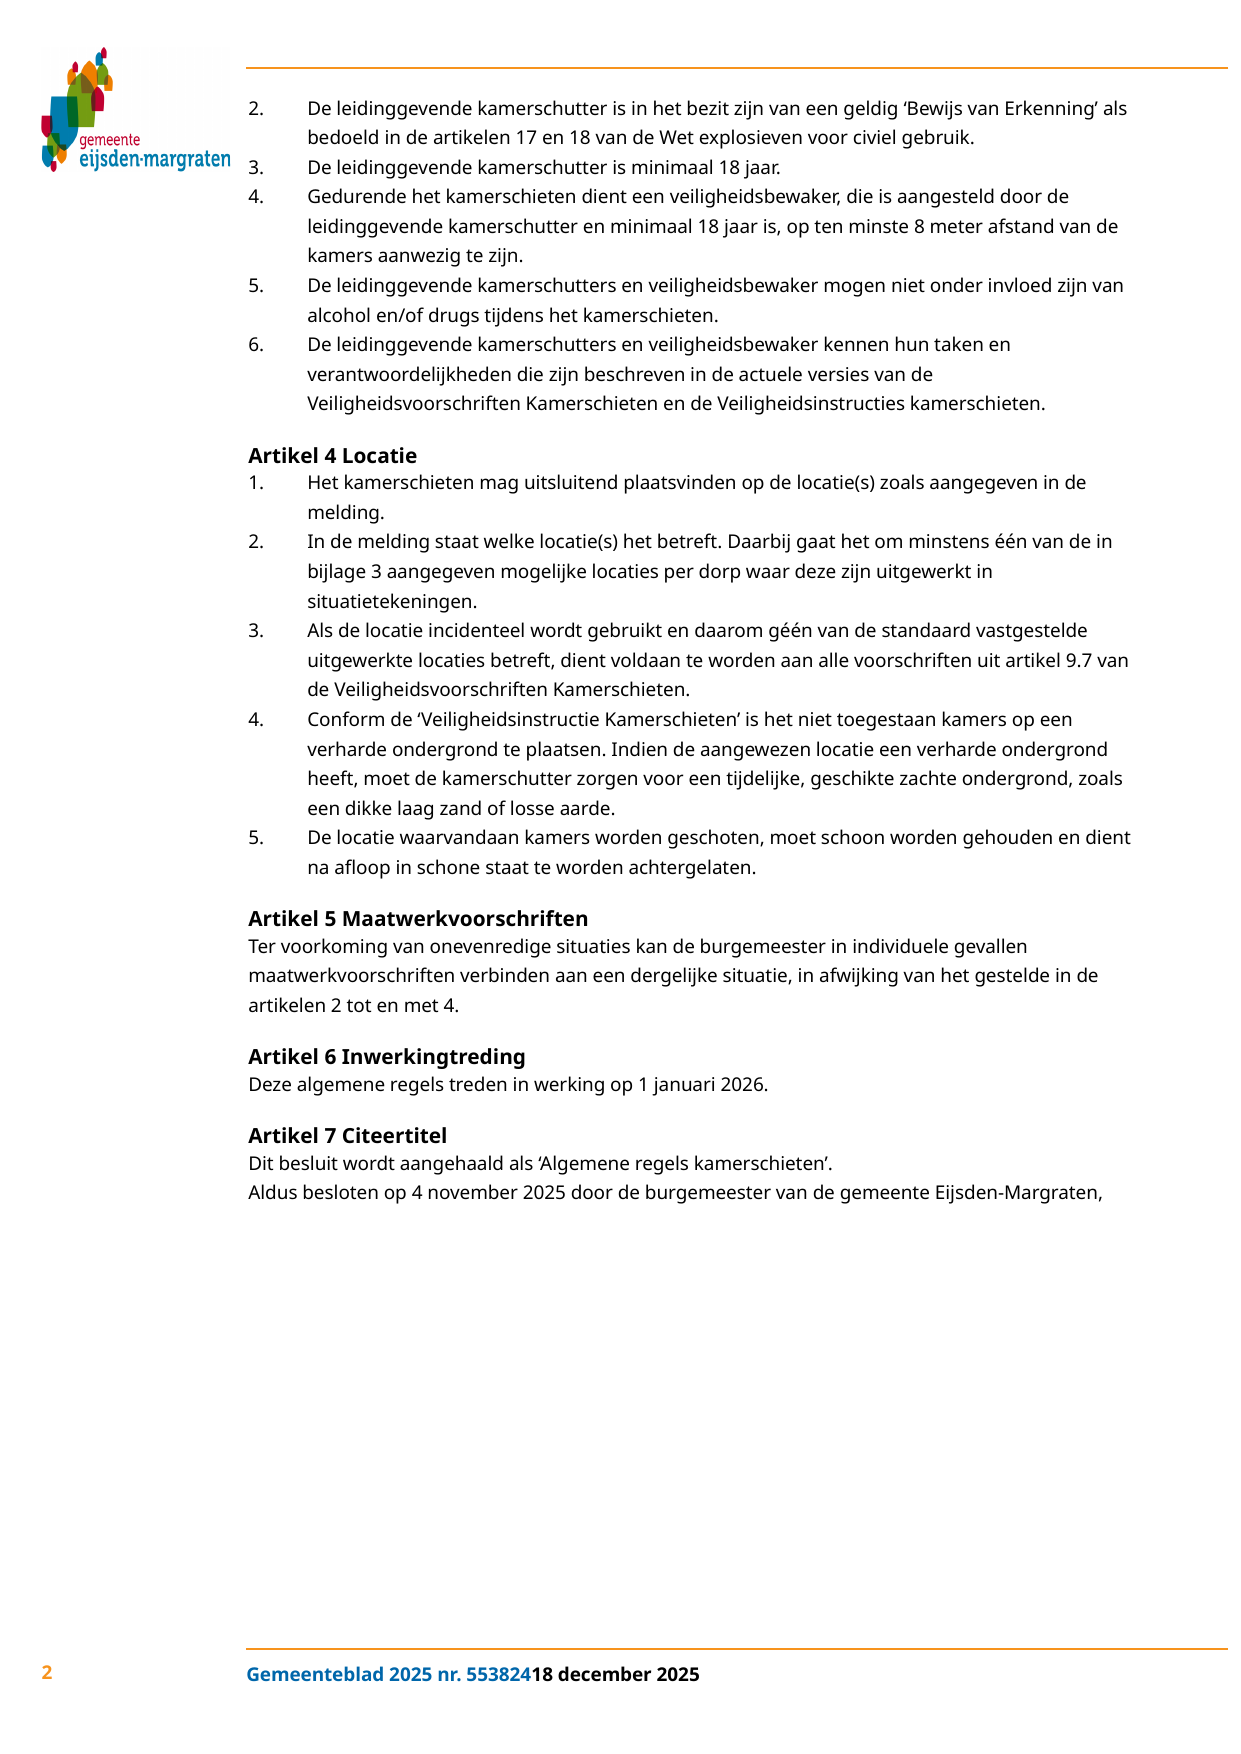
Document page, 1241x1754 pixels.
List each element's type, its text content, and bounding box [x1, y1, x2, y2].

list De leidinggevende kamerschutter is in het bezit zijn van een geldig ‘Bewijs van Erkenning’ als bedoeld in de artikelen 17 en 18 van de Wet explosieven voor civiel gebruik. [248, 95, 1152, 150]
list De locatie waarvandaan kamers worden geschoten, moet schoon worden gehouden en dient na afloop in schone staat te worden achtergelaten. [248, 824, 1152, 880]
list De leidinggevende kamerschutters en veiligheidsbewaker kennen hun taken en verantwoordelijkheden die zijn beschreven in de actuele versies van de Veiligheidsvoorschriften Kamerschieten en de Veiligheidsinstructies kamerschieten. [248, 331, 1152, 416]
text Deze algemene regels treden in werking op 1 januari 2026. [248, 1071, 1152, 1097]
text Artikel 7 Citeertitel [248, 1121, 1152, 1150]
list Conform de ‘Veiligheidsinstructie Kamerschieten’ is het niet toegestaan kamers op een verharde ondergrond te plaatsen. Indien de aangewezen locatie een verharde ondergrond heeft, moet de kamerschutter zorgen voor een tijdelijke, geschikte zachte ondergrond, zoals een dikke laag zand of losse aarde. [248, 706, 1152, 821]
list De leidinggevende kamerschutter is minimaal 18 jaar. [248, 154, 1152, 180]
text Aldus besloten op 4 november 2025 door de burgemeester van de gemeente Eijsden-Margraten, [248, 1179, 1152, 1205]
text Dit besluit wordt aangehaald als ‘Algemene regels kamerschieten’. [248, 1150, 1152, 1176]
list De leidinggevende kamerschutters en veiligheidsbewaker mogen niet onder invloed zijn van alcohol en/of drugs tijdens het kamerschieten. [248, 272, 1152, 328]
list Het kamerschieten mag uitsluitend plaatsvinden op de locatie(s) zoals aangegeven in de melding. [248, 469, 1152, 525]
list Als de locatie incidenteel wordt gebruikt en daarom géén van de standaard vastgestelde uitgewerkte locaties betreft, dient voldaan te worden aan alle voorschriften uit artikel 9.7 van de Veiligheidsvoorschriften Kamerschieten. [248, 617, 1152, 702]
list Gedurende het kamerschieten dient een veiligheidsbewaker, die is aangesteld door de leidinggevende kamerschutter en minimaal 18 jaar is, op ten minste 8 meter afstand van de kamers aanwezig te zijn. [248, 183, 1152, 268]
text Ter voorkoming van onevenredige situaties kan de burgemeester in individuele gevallen maatwerkvoorschriften verbinden aan een dergelijke situatie, in afwijking van het gestelde in de artikelen 2 tot en met 4. [248, 933, 1152, 1018]
picture [41, 47, 231, 172]
text Artikel 5 Maatwerkvoorschriften [248, 904, 1152, 933]
text Artikel 6 Inwerkingtreding [248, 1042, 1152, 1071]
text Artikel 4 Locatie [248, 441, 1152, 469]
list In de melding staat welke locatie(s) het betreft. Daarbij gaat het om minstens één van de in bijlage 3 aangegeven mogelijke locaties per dorp waar deze zijn uitgewerkt in situatietekeningen. [248, 529, 1152, 613]
